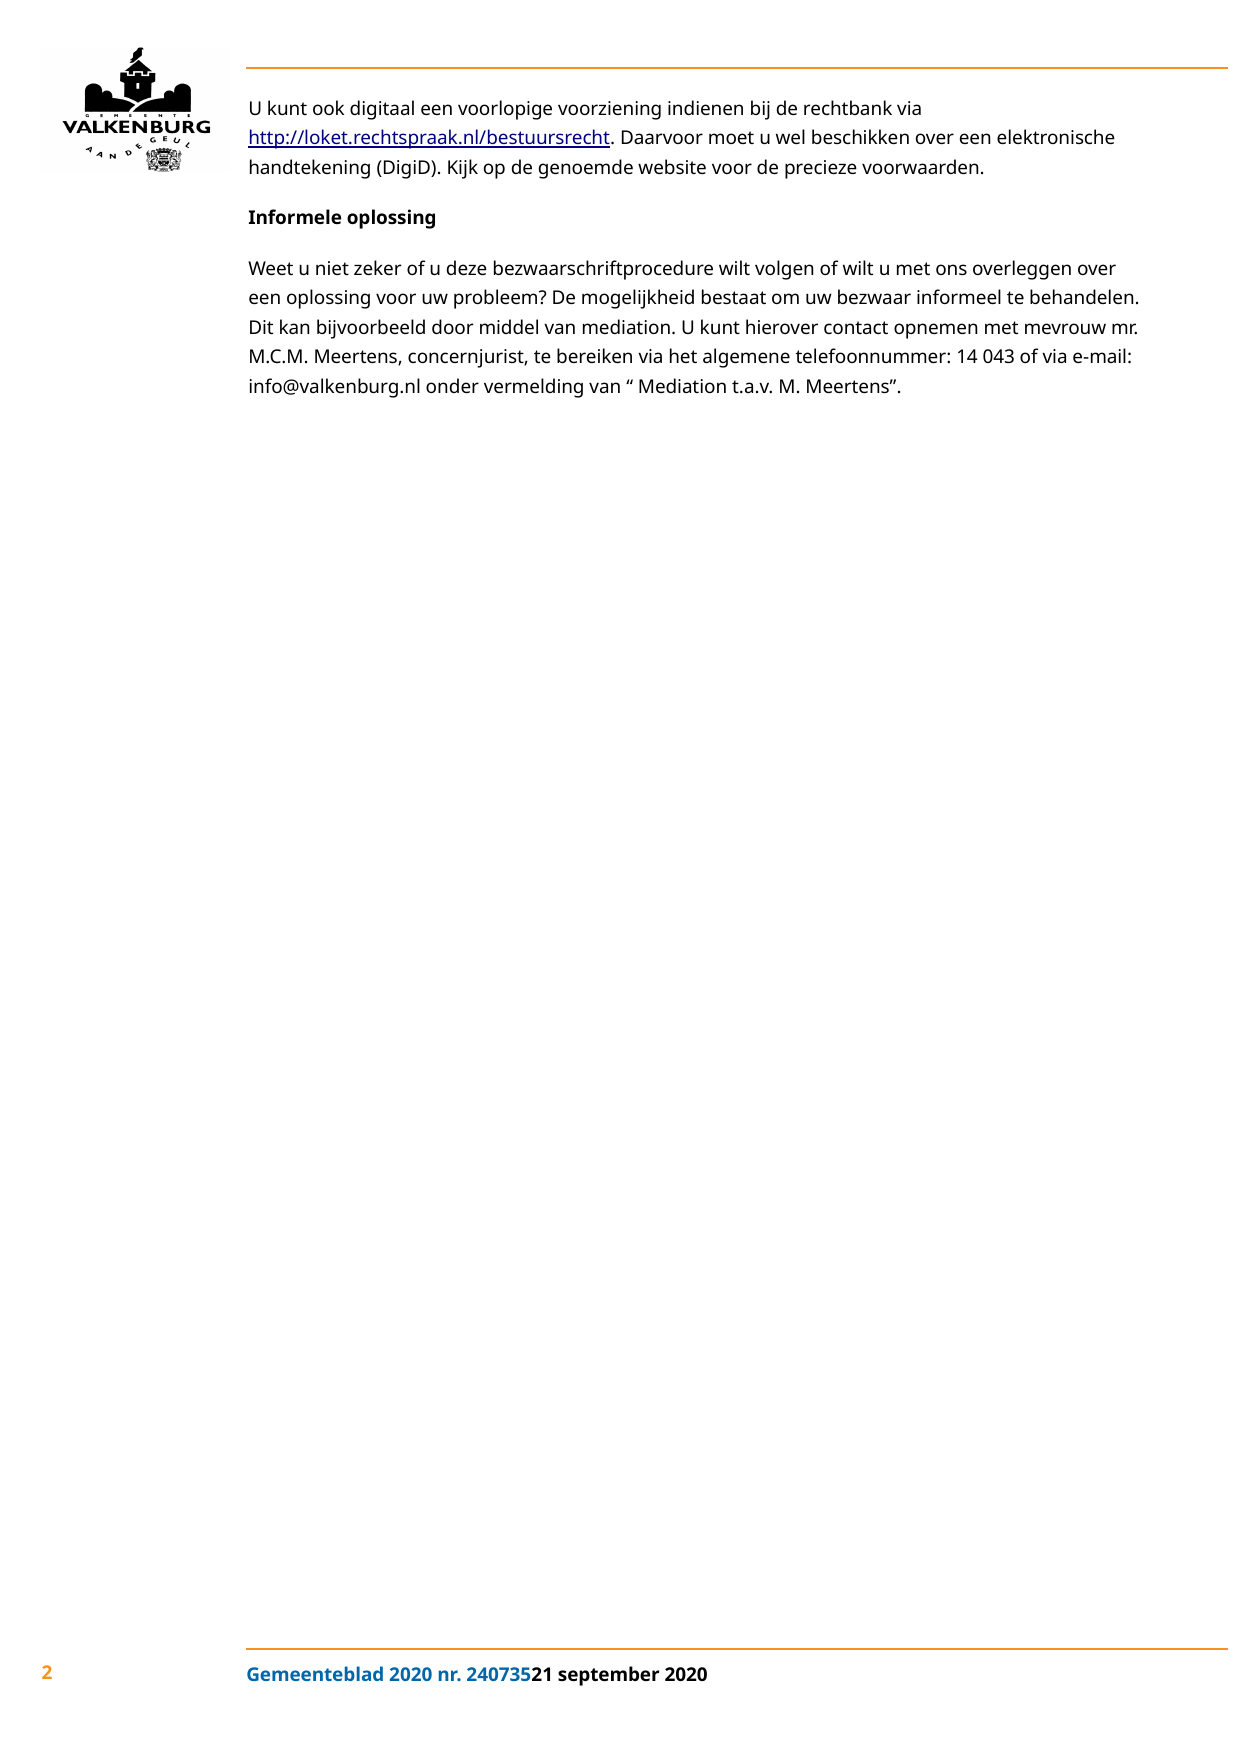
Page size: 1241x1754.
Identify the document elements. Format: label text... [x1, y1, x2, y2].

text Informele oplossing [248, 204, 1152, 230]
text U kunt ook digitaal een voorlopige voorziening indienen bij de rechtbank via http://loket.rechtspraak.nl/bestuursrecht. Daarvoor moet u wel beschikken over een elektronische handtekening (DigiD). Kijk op de genoemde website voor de precieze voorwaarden. [248, 95, 1152, 180]
text Weet u niet zeker of u deze bezwaarschriftprocedure wilt volgen of wilt u met ons overleggen over een oplossing voor uw probleem? De mogelijkheid bestaat om uw bezwaar informeel te behandelen. Dit kan bijvoorbeeld door middel van mediation. U kunt hierover contact opnemen met mevrouw mr. M.C.M. Meertens, concernjurist, te bereiken via het algemene telefoonnummer: 14 043 of via e-mail: info@valkenburg.nl onder vermelding van “ Mediation t.a.v. M. Meertens”. [248, 255, 1152, 399]
picture [41, 47, 231, 172]
